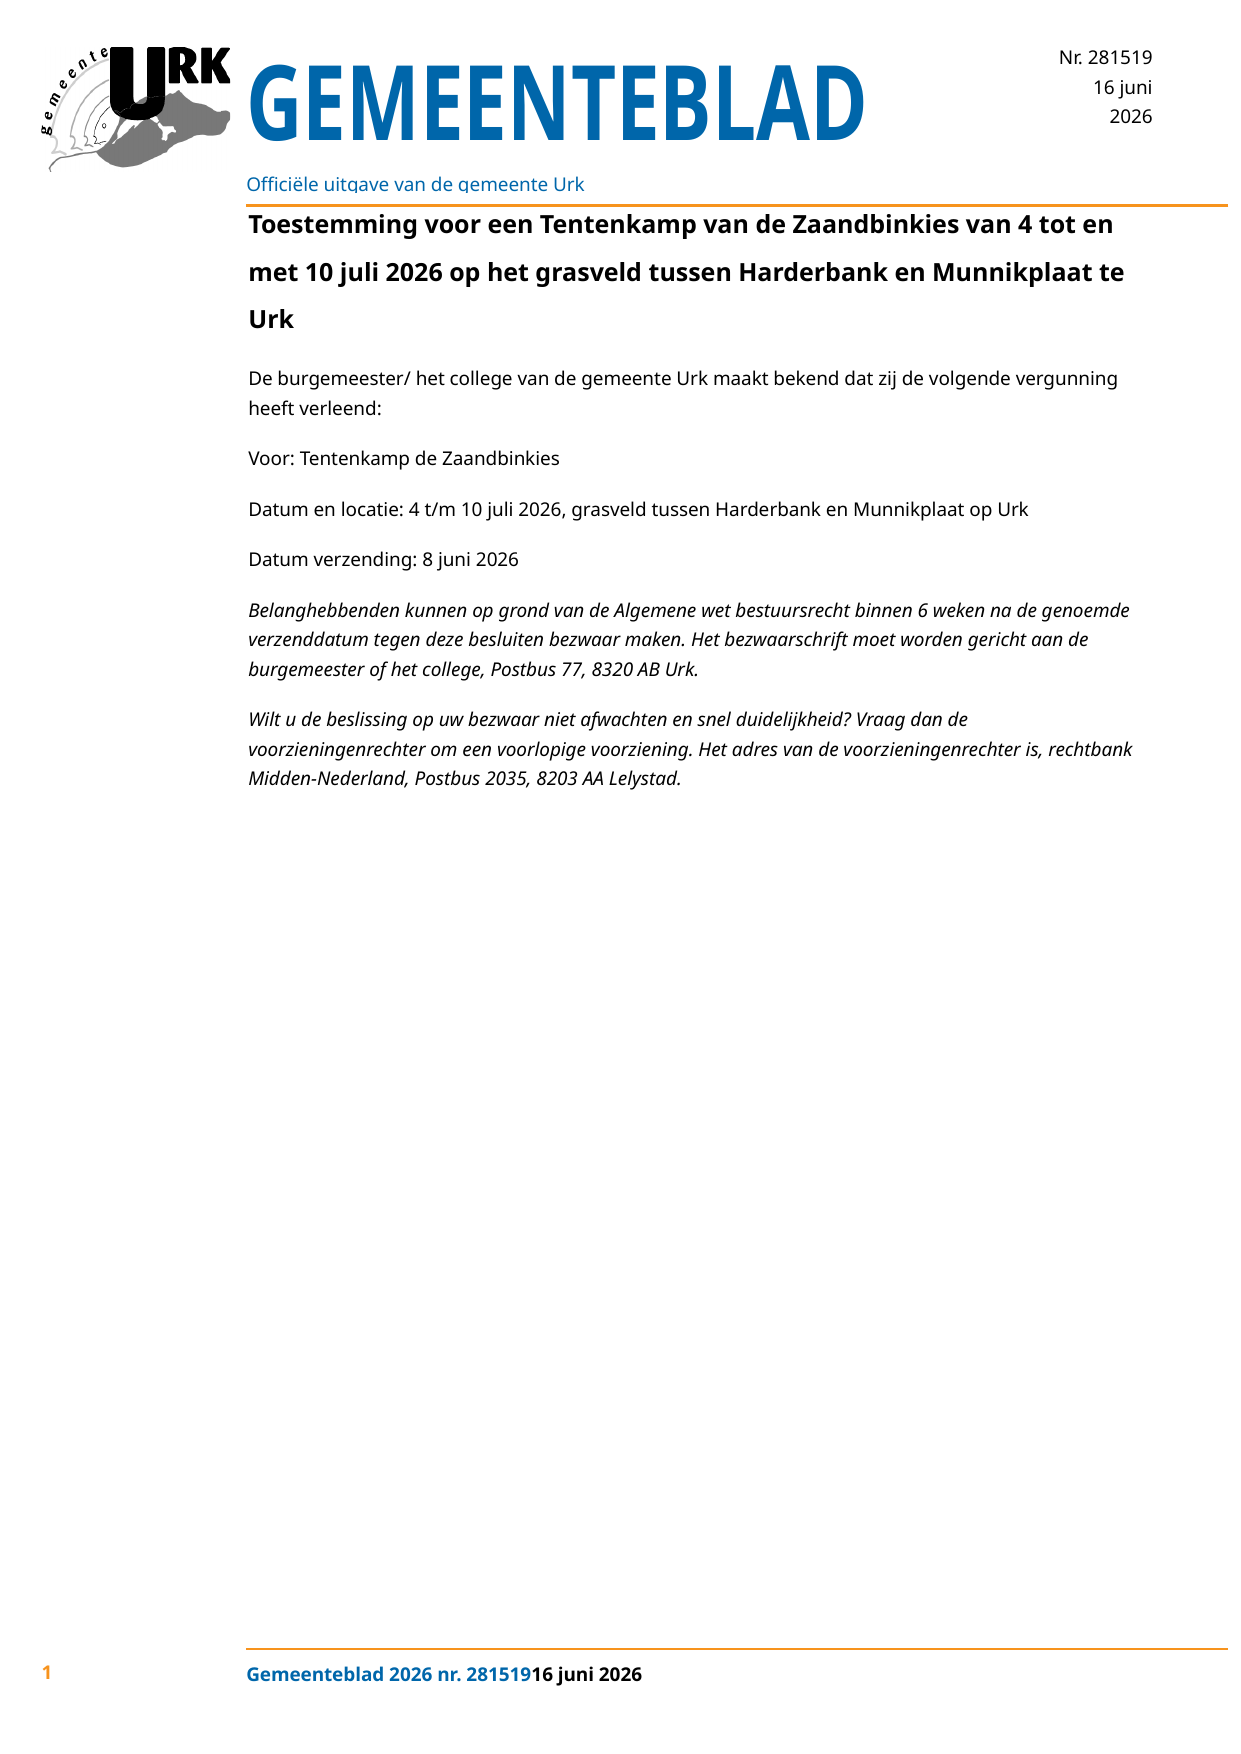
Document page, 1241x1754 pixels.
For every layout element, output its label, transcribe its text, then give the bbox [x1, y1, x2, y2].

text Belanghebbenden kunnen op grond van de Algemene wet bestuursrecht binnen 6 weken na de genoemde verzenddatum tegen deze besluiten bezwaar maken. Het bezwaarschrift moet worden gericht aan de burgemeester of het college, Postbus 77, 8320 AB Urk. [248, 597, 1152, 682]
text Datum en locatie: 4 t/m 10 juli 2026, grasveld tussen Harderbank en Munnikplaat op Urk [248, 496, 1152, 522]
text Datum verzending: 8 juni 2026 [248, 546, 1152, 572]
picture [41, 47, 231, 172]
text Voor: Tentenkamp de Zaandbinkies [248, 446, 1152, 471]
text Toestemming voor een Tentenkamp van de Zaandbinkies van 4 tot en met 10 juli 2026 op het grasveld tussen Harderbank en Munnikplaat te Urk [248, 207, 1152, 336]
text De burgemeester/ het college van de gemeente Urk maakt bekend dat zij de volgende vergunning heeft verleend: [248, 366, 1152, 421]
text Wilt u de beslissing op uw bezwaar niet afwachten en snel duidelijkheid? Vraag dan de voorzieningenrechter om een voorlopige voorziening. Het adres van de voorzieningenrechter is, rechtbank Midden-Nederland, Postbus 2035, 8203 AA Lelystad. [248, 706, 1152, 791]
